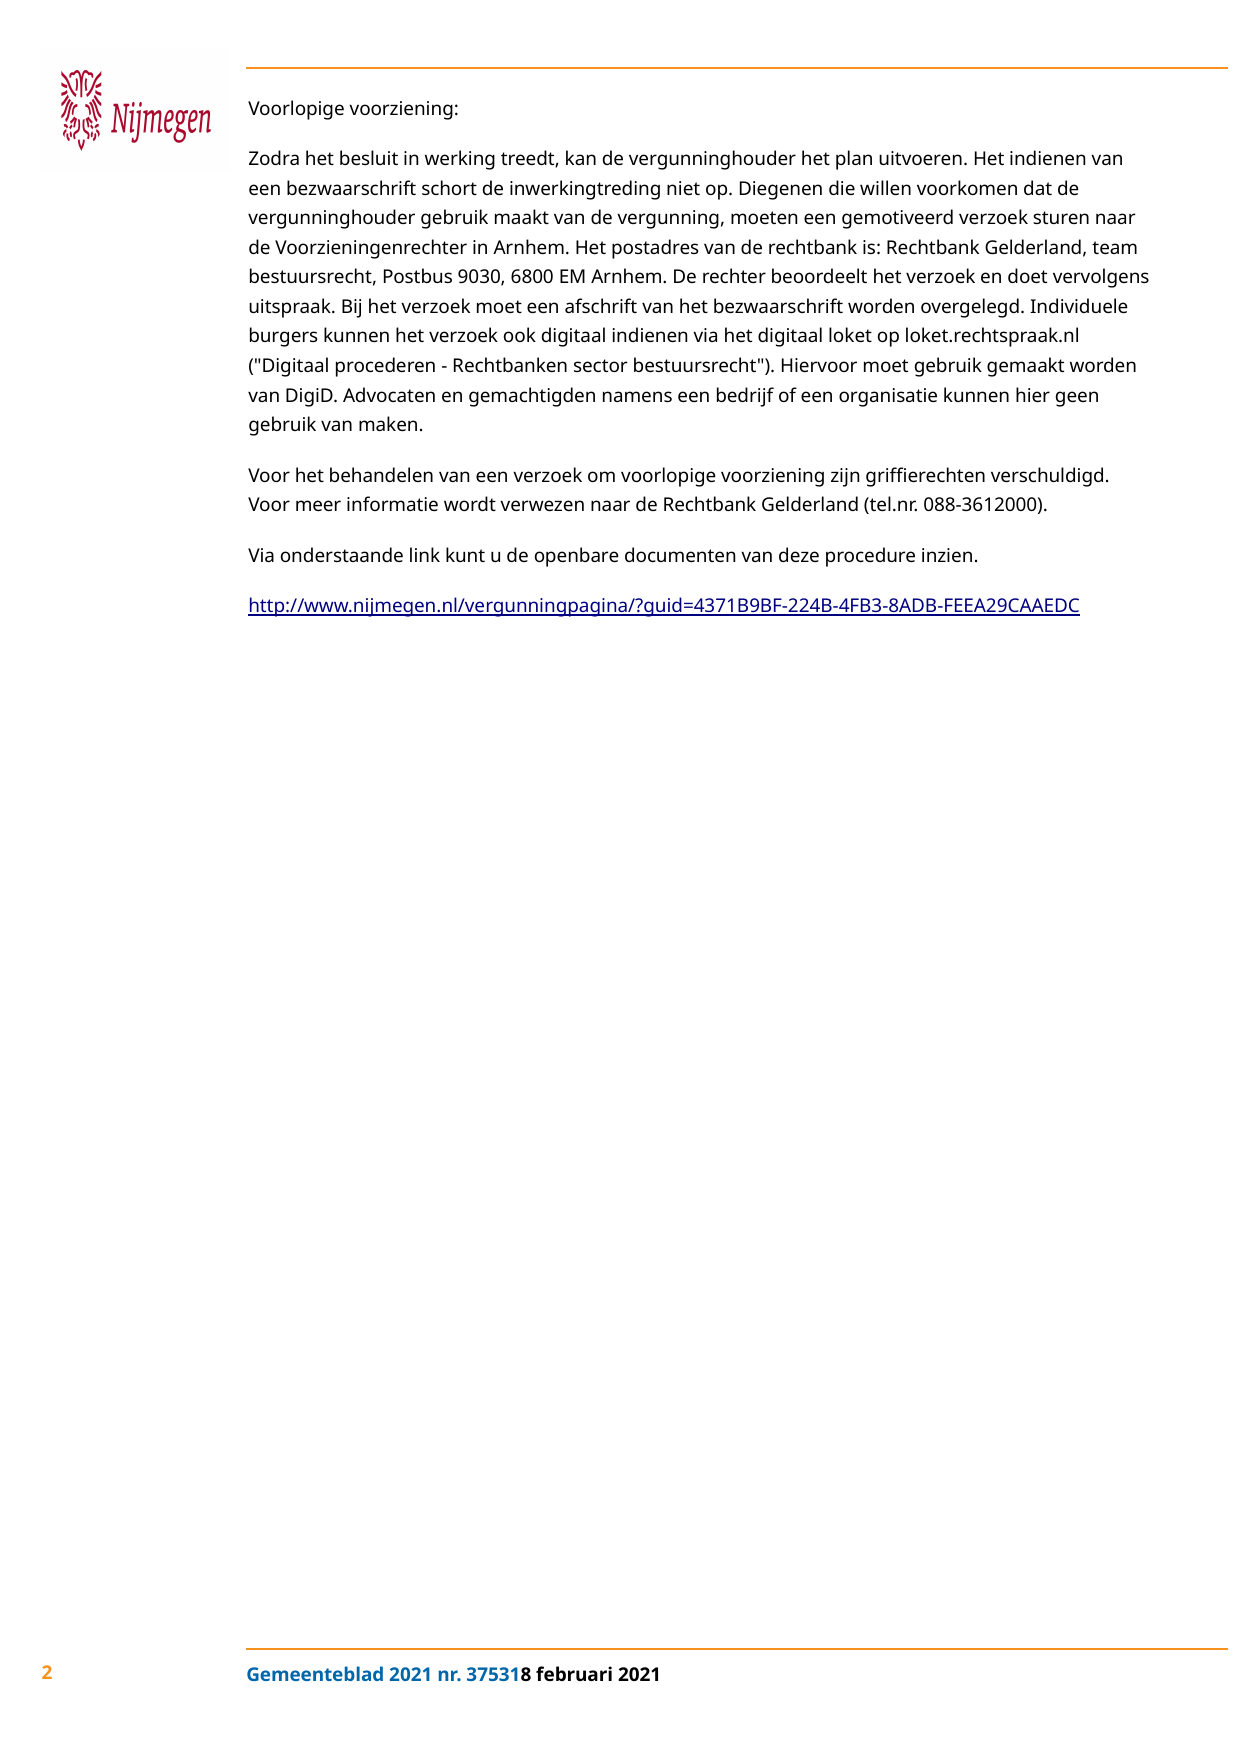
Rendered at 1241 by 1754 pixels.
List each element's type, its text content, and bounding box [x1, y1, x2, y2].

text Voor het behandelen van een verzoek om voorlopige voorziening zijn griffierechten verschuldigd. Voor meer informatie wordt verwezen naar de Rechtbank Gelderland (tel.nr. 088-3612000). [248, 462, 1152, 517]
text Via onderstaande link kunt u de openbare documenten van deze procedure inzien. [248, 542, 1152, 568]
picture [41, 47, 231, 172]
text Zodra het besluit in werking treedt, kan de vergunninghouder het plan uitvoeren. Het indienen van een bezwaarschrift schort de inwerkingtreding niet op. Diegenen die willen voorkomen dat de vergunninghouder gebruik maakt van de vergunning, moeten een gemotiveerd verzoek sturen naar de Voorzieningenrechter in Arnhem. Het postadres van de rechtbank is: Rechtbank Gelderland, team bestuursrecht, Postbus 9030, 6800 EM Arnhem. De rechter beoordeelt het verzoek en doet vervolgens uitspraak. Bij het verzoek moet een afschrift van het bezwaarschrift worden overgelegd. Individuele burgers kunnen het verzoek ook digitaal indienen via het digitaal loket op loket.rechtspraak.nl ("Digitaal procederen - Rechtbanken sector bestuursrecht"). Hiervoor moet gebruik gemaakt worden van DigiD. Advocaten en gemachtigden namens een bedrijf of een organisatie kunnen hier geen gebruik van maken. [248, 145, 1152, 437]
text http://www.nijmegen.nl/vergunningpagina/?guid=4371B9BF-224B-4FB3-8ADB-FEEA29CAAEDC [248, 592, 1152, 618]
text Voorlopige voorziening: [248, 95, 1152, 121]
